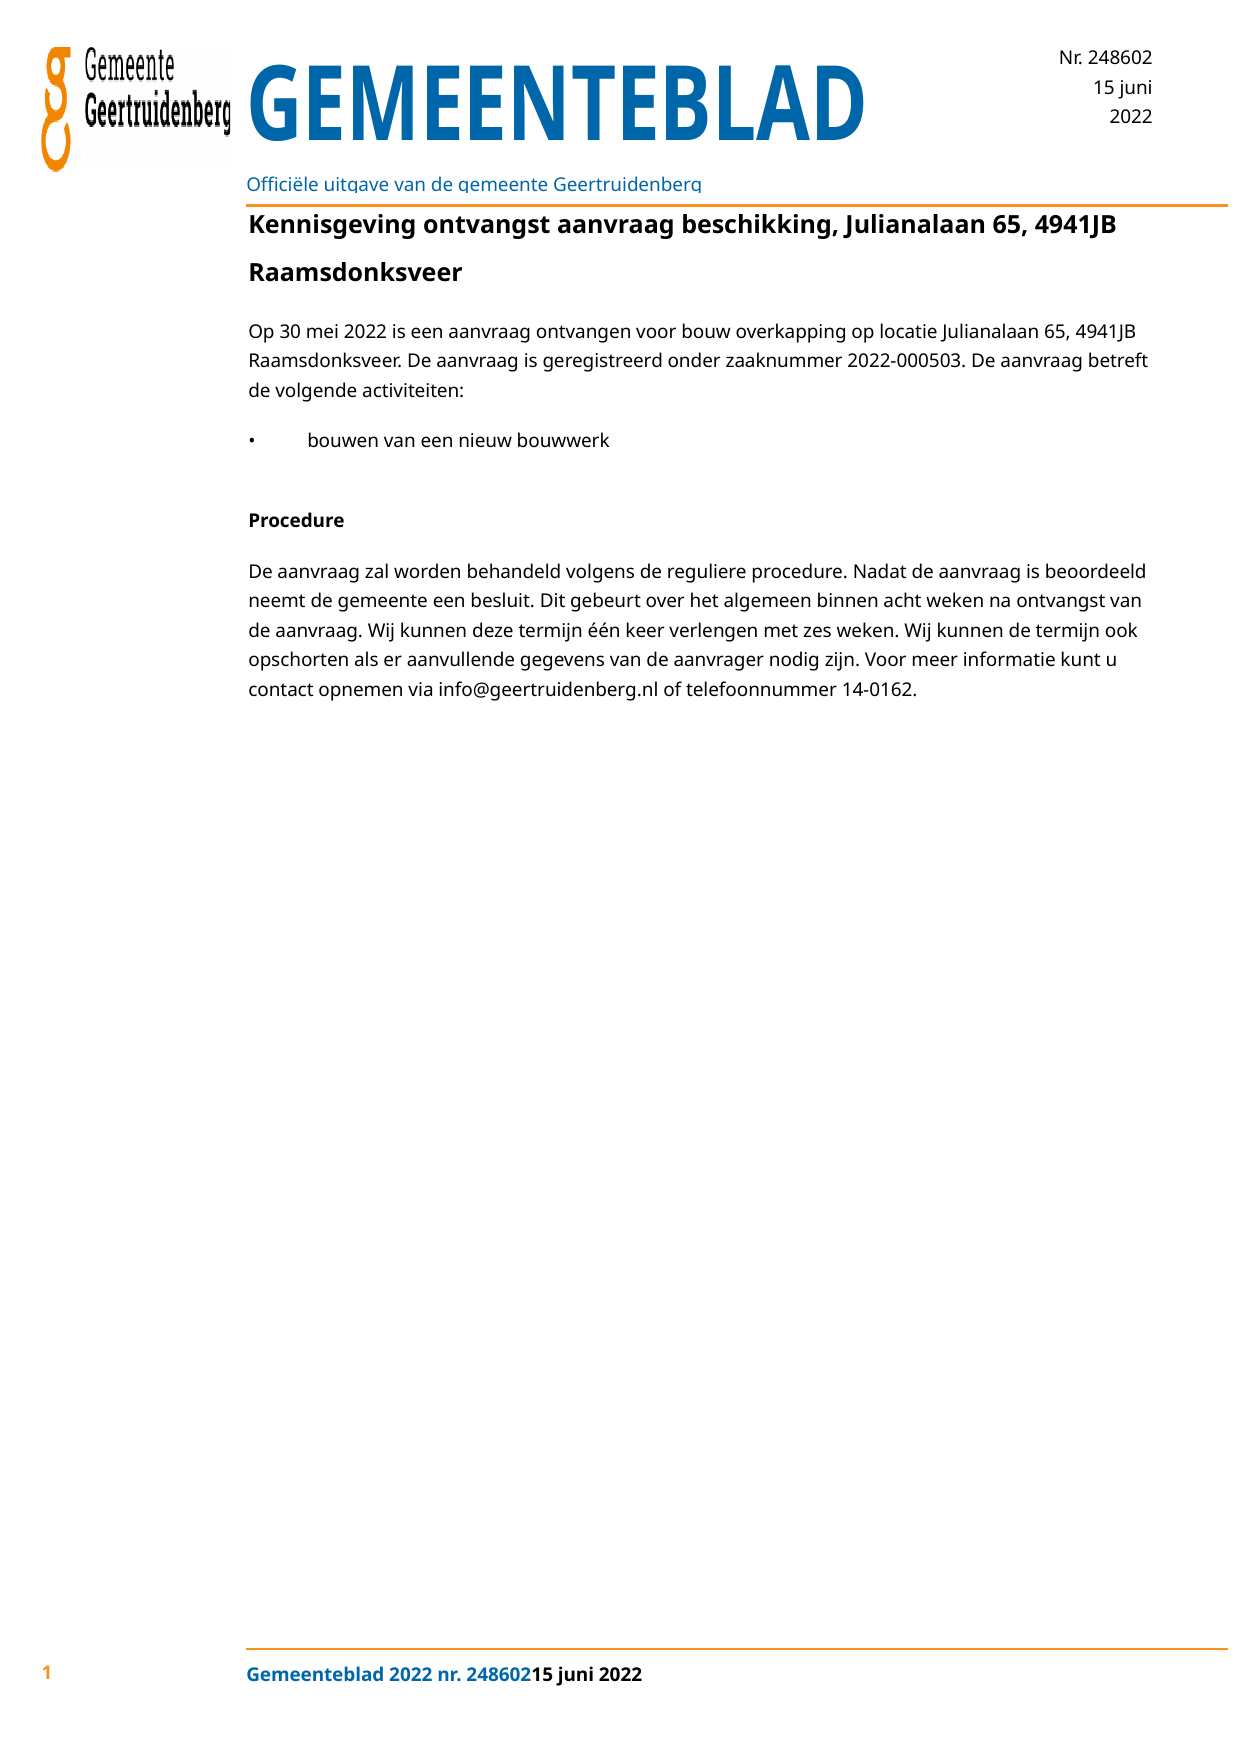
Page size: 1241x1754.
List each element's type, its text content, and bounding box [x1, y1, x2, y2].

text Kennisgeving ontvangst aanvraag beschikking, Julianalaan 65, 4941JB Raamsdonksveer [248, 207, 1152, 288]
text Op 30 mei 2022 is een aanvraag ontvangen voor bouw overkapping op locatie Julianalaan 65, 4941JB Raamsdonksveer. De aanvraag is geregistreerd onder zaaknummer 2022-000503. De aanvraag betreft de volgende activiteiten: [248, 318, 1152, 403]
list bouwen van een nieuw bouwwerk [248, 427, 1152, 453]
text De aanvraag zal worden behandeld volgens de reguliere procedure. Nadat de aanvraag is beoordeeld neemt de gemeente een besluit. Dit gebeurt over het algemeen binnen acht weken na ontvangst van de aanvraag. Wij kunnen deze termijn één keer verlengen met zes weken. Wij kunnen de termijn ook opschorten als er aanvullende gegevens van de aanvrager nodig zijn. Voor meer informatie kunt u contact opnemen via info@geertruidenberg.nl of telefoonnummer 14-0162. [248, 558, 1152, 702]
text Procedure [248, 507, 1152, 533]
picture [41, 47, 231, 172]
